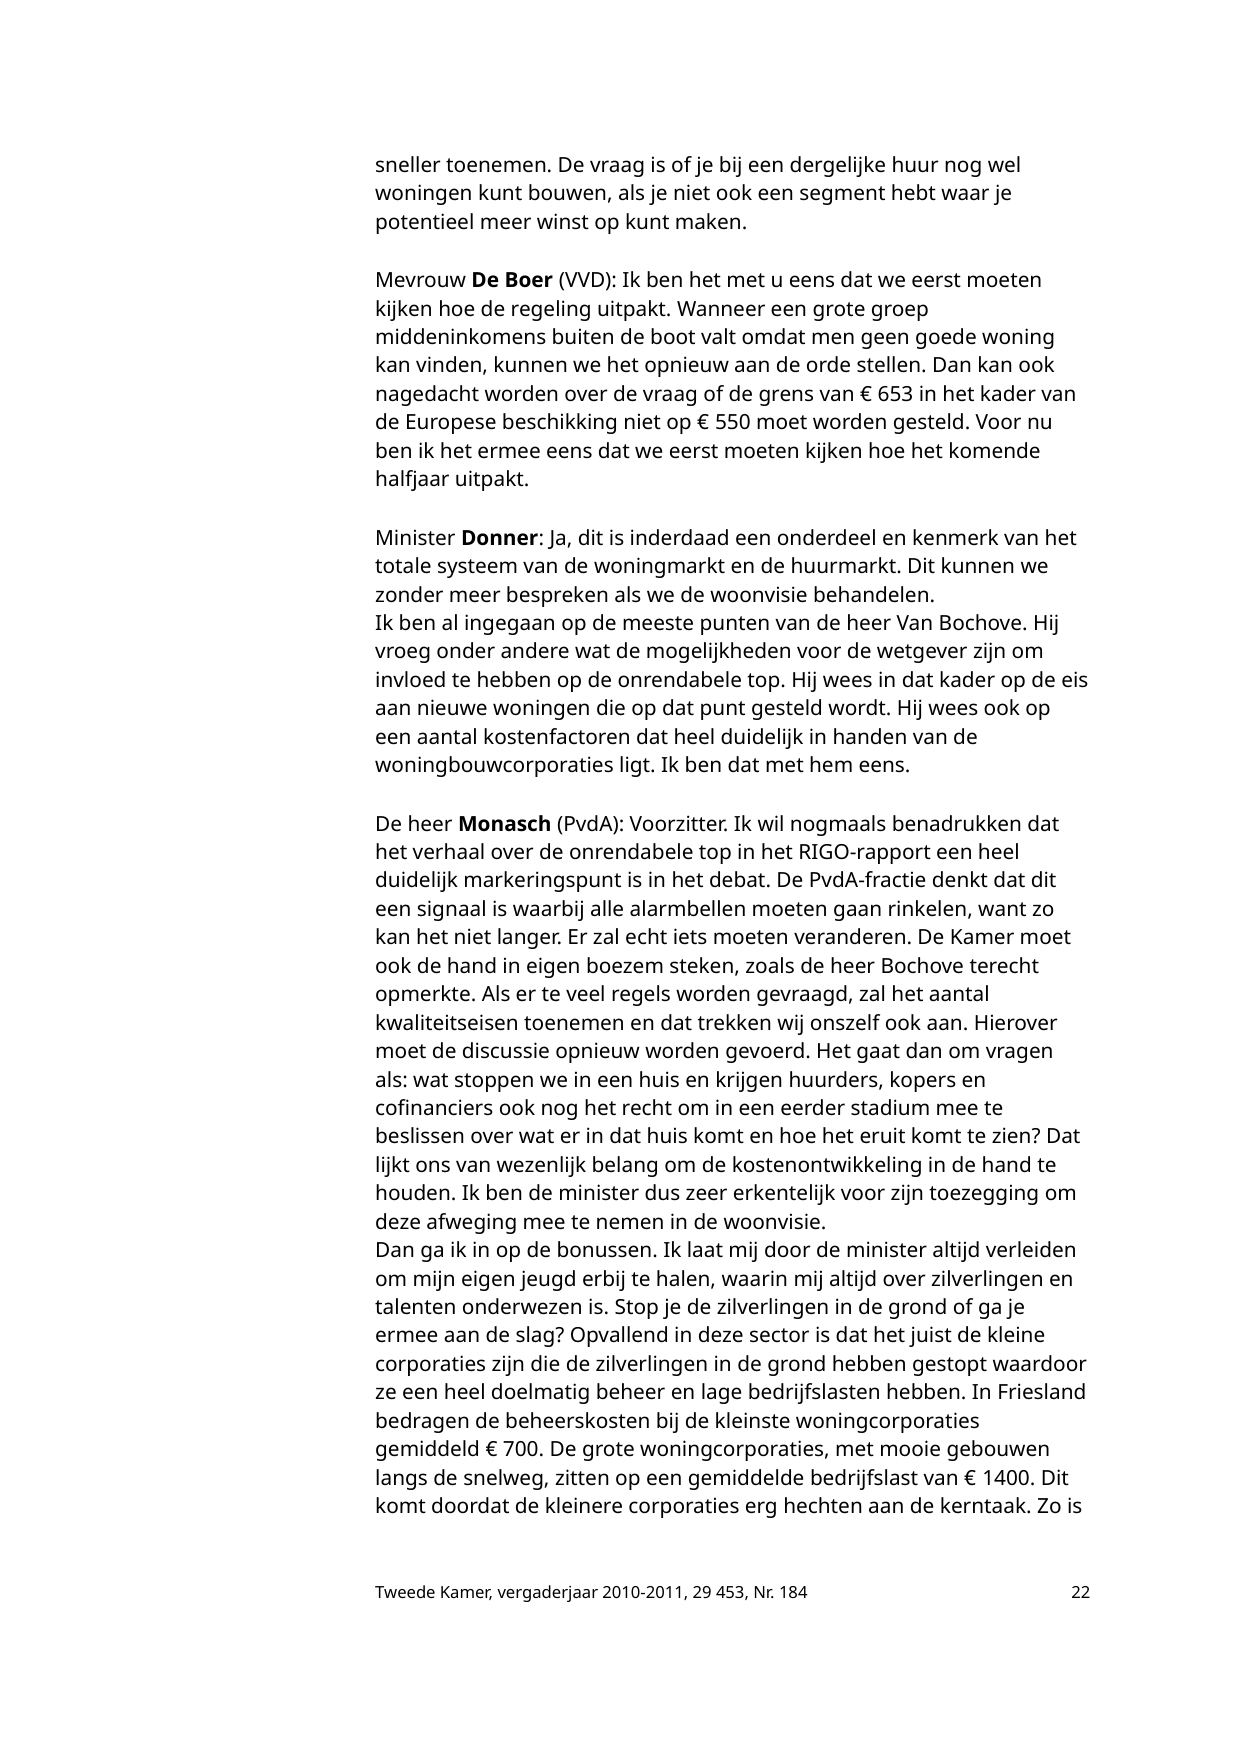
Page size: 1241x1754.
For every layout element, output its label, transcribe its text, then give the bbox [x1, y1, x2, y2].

text De heer Monasch (PvdA): Voorzitter. Ik wil nogmaals benadrukken dat het verhaal over de onrendabele top in het RIGO-rapport een heel duidelijk markeringspunt is in het debat. De PvdA-fractie denkt dat dit een signaal is waarbij alle alarmbellen moeten gaan rinkelen, want zo kan het niet langer. Er zal echt iets moeten veranderen. De Kamer moet ook de hand in eigen boezem steken, zoals de heer Bochove terecht opmerkte. Als er te veel regels worden gevraagd, zal het aantal kwaliteitseisen toenemen en dat trekken wij onszelf ook aan. Hierover moet de discussie opnieuw worden gevoerd. Het gaat dan om vragen als: wat stoppen we in een huis en krijgen huurders, kopers en cofinanciers ook nog het recht om in een eerder stadium mee te beslissen over wat er in dat huis komt en hoe het eruit komt te zien? Dat lijkt ons van wezenlijk belang om de kostenontwikkeling in de hand te houden. Ik ben de minister dus zeer erkentelijk voor zijn toezegging om deze afweging mee te nemen in de woonvisie. [375, 809, 1090, 1235]
text Mevrouw De Boer (VVD): Ik ben het met u eens dat we eerst moeten kijken hoe de regeling uitpakt. Wanneer een grote groep middeninkomens buiten de boot valt omdat men geen goede woning kan vinden, kunnen we het opnieuw aan de orde stellen. Dan kan ook nagedacht worden over de vraag of de grens van € 653 in het kader van de Europese beschikking niet op € 550 moet worden gesteld. Voor nu ben ik het ermee eens dat we eerst moeten kijken hoe het komende halfjaar uitpakt. [375, 265, 1090, 493]
text Ik ben al ingegaan op de meeste punten van de heer Van Bochove. Hij vroeg onder andere wat de mogelijkheden voor de wetgever zijn om invloed te hebben op de onrendabele top. Hij wees in dat kader op de eis aan nieuwe woningen die op dat punt gesteld wordt. Hij wees ook op een aantal kostenfactoren dat heel duidelijk in handen van de woningbouwcorporaties ligt. Ik ben dat met hem eens. [375, 608, 1090, 779]
text sneller toenemen. De vraag is of je bij een dergelijke huur nog wel woningen kunt bouwen, als je niet ook een segment hebt waar je potentieel meer winst op kunt maken. [375, 150, 1090, 235]
text Minister Donner: Ja, dit is inderdaad een onderdeel en kenmerk van het totale systeem van de woningmarkt en de huurmarkt. Dit kunnen we zonder meer bespreken als we de woonvisie behandelen. [375, 523, 1090, 608]
text Dan ga ik in op de bonussen. Ik laat mij door de minister altijd verleiden om mijn eigen jeugd erbij te halen, waarin mij altijd over zilverlingen en talenten onderwezen is. Stop je de zilverlingen in de grond of ga je ermee aan de slag? Opvallend in deze sector is dat het juist de kleine corporaties zijn die de zilverlingen in de grond hebben gestopt waardoor ze een heel doelmatig beheer en lage bedrijfslasten hebben. In Friesland bedragen de beheerskosten bij de kleinste woningcorporaties gemiddeld € 700. De grote woningcorporaties, met mooie gebouwen langs de snelweg, zitten op een gemiddelde bedrijfslast van € 1400. Dit komt doordat de kleinere corporaties erg hechten aan de kerntaak. Zo is [375, 1235, 1090, 1520]
